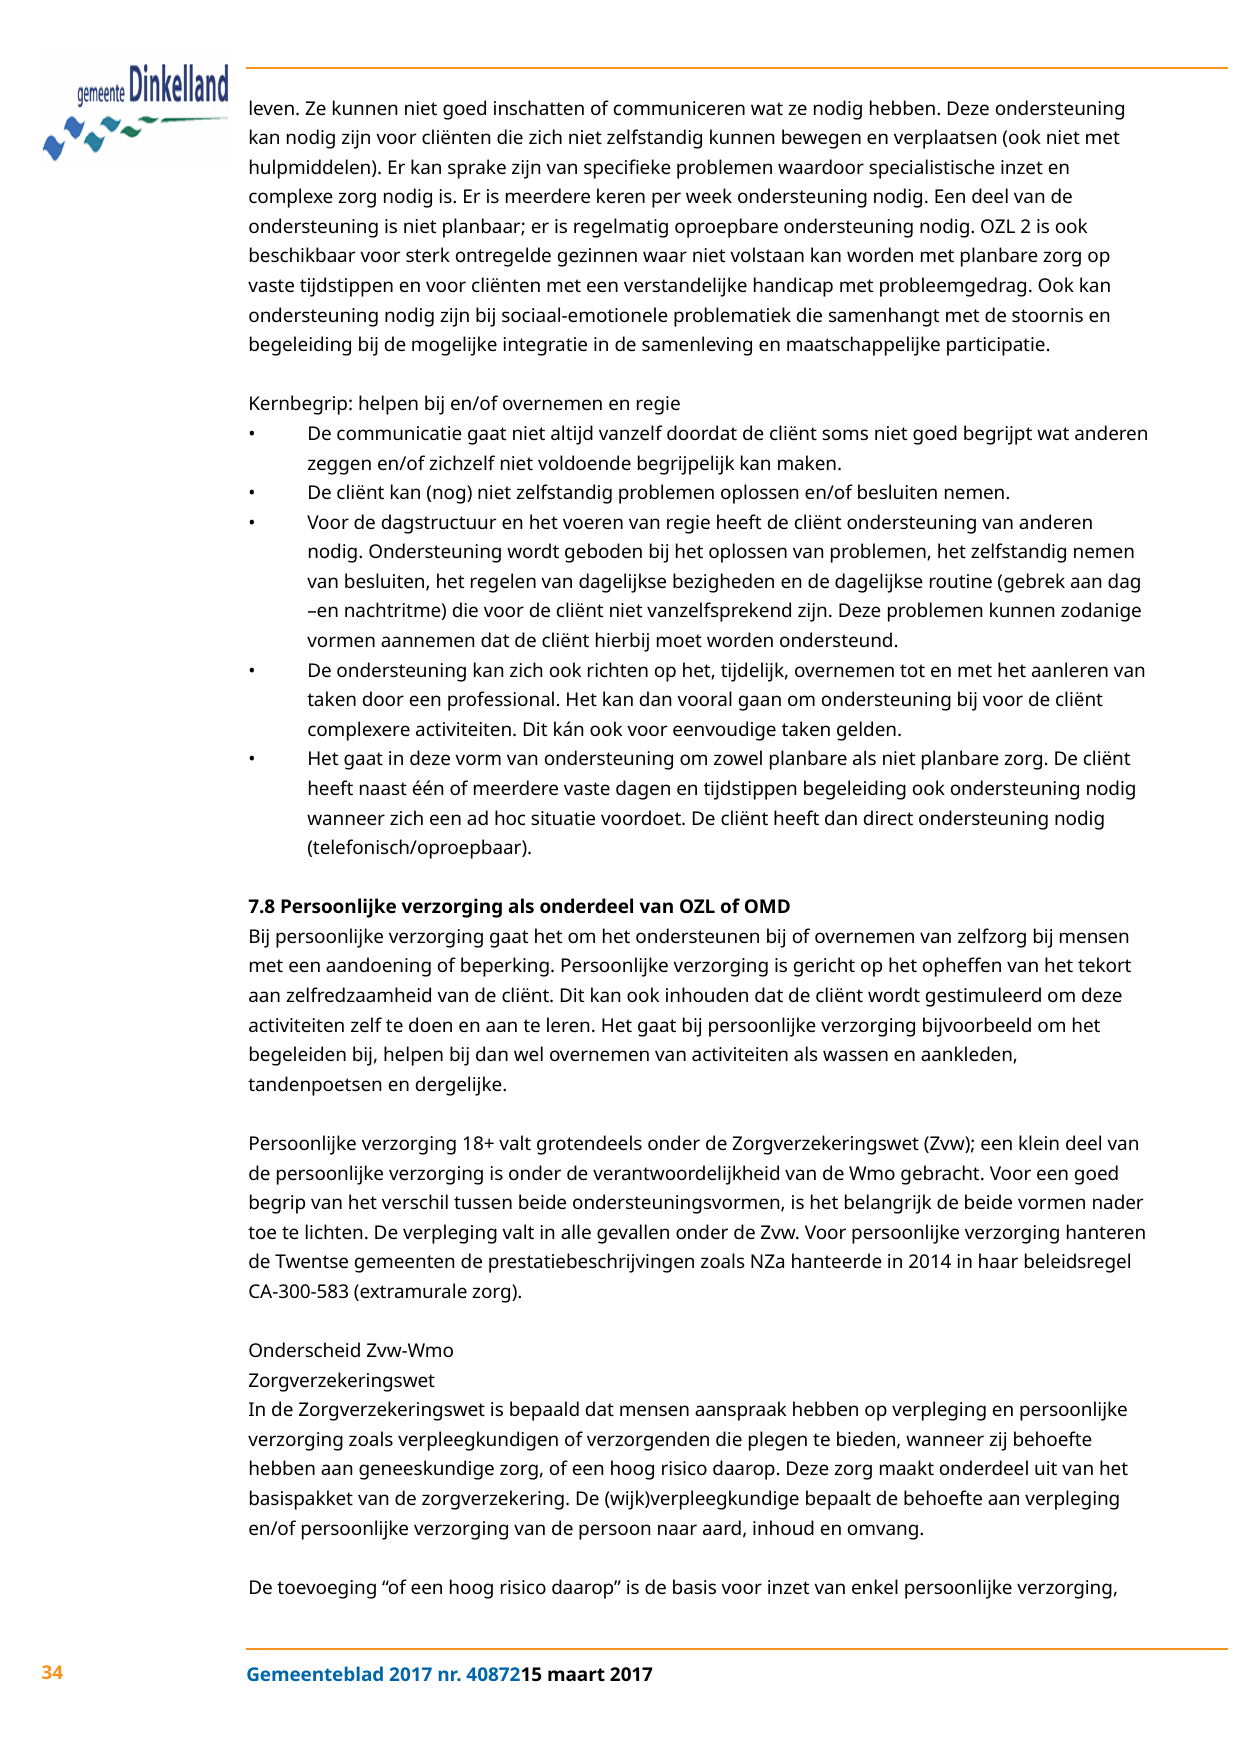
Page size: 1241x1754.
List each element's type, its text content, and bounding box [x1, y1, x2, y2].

text leven. Ze kunnen niet goed inschatten of communiceren wat ze nodig hebben. Deze ondersteuning kan nodig zijn voor cliënten die zich niet zelfstandig kunnen bewegen en verplaatsen (ook niet met hulpmiddelen). Er kan sprake zijn van specifieke problemen waardoor specialistische inzet en complexe zorg nodig is. Er is meerdere keren per week ondersteuning nodig. Een deel van de ondersteuning is niet planbaar; er is regelmatig oproepbare ondersteuning nodig. OZL 2 is ook beschikbaar voor sterk ontregelde gezinnen waar niet volstaan kan worden met planbare zorg op vaste tijdstippen en voor cliënten met een verstandelijke handicap met probleemgedrag. Ook kan ondersteuning nodig zijn bij sociaal-emotionele problematiek die samenhangt met de stoornis en begeleiding bij de mogelijke integratie in de samenleving en maatschappelijke participatie. [248, 95, 1152, 357]
text Onderscheid Zvw-Wmo [248, 1337, 1152, 1363]
text Persoonlijke verzorging 18+ valt grotendeels onder de Zorgverzekeringswet (Zvw); een klein deel van de persoonlijke verzorging is onder de verantwoordelijkheid van de Wmo gebracht. Voor een goed begrip van het verschil tussen beide ondersteuningsvormen, is het belangrijk de beide vormen nader toe te lichten. De verpleging valt in alle gevallen onder de Zvw. Voor persoonlijke verzorging hanteren de Twentse gemeenten de prestatiebeschrijvingen zoals NZa hanteerde in 2014 in haar beleidsregel CA-300-583 (extramurale zorg). [248, 1130, 1152, 1304]
list De communicatie gaat niet altijd vanzelf doordat de cliënt soms niet goed begrijpt wat anderen zeggen en/of zichzelf niet voldoende begrijpelijk kan maken. [248, 420, 1152, 476]
text Kernbegrip: helpen bij en/of overnemen en regie [248, 391, 1152, 416]
text Bij persoonlijke verzorging gaat het om het ondersteunen bij of overnemen van zelfzorg bij mensen met een aandoening of beperking. Persoonlijke verzorging is gericht op het opheffen van het tekort aan zelfredzaamheid van de cliënt. Dit kan ook inhouden dat de cliënt wordt gestimuleerd om deze activiteiten zelf te doen en aan te leren. Het gaat bij persoonlijke verzorging bijvoorbeeld om het begeleiden bij, helpen bij dan wel overnemen van activiteiten als wassen en aankleden, tandenpoetsen en dergelijke. [248, 923, 1152, 1097]
text Zorgverzekeringswet [248, 1367, 1152, 1393]
list De ondersteuning kan zich ook richten op het, tijdelijk, overnemen tot en met het aanleren van taken door een professional. Het kan dan vooral gaan om ondersteuning bij voor de cliënt complexere activiteiten. Dit kán ook voor eenvoudige taken gelden. [248, 657, 1152, 742]
list Voor de dagstructuur en het voeren van regie heeft de cliënt ondersteuning van anderen nodig. Ondersteuning wordt geboden bij het oplossen van problemen, het zelfstandig nemen van besluiten, het regelen van dagelijkse bezigheden en de dagelijkse routine (gebrek aan dag –en nachtritme) die voor de cliënt niet vanzelfsprekend zijn. Deze problemen kunnen zodanige vormen aannemen dat de cliënt hierbij moet worden ondersteund. [248, 509, 1152, 653]
list De cliënt kan (nog) niet zelfstandig problemen oplossen en/of besluiten nemen. [248, 479, 1152, 505]
text De toevoeging “of een hoog risico daarop” is de basis voor inzet van enkel persoonlijke verzorging, [248, 1574, 1152, 1600]
list Het gaat in deze vorm van ondersteuning om zowel planbare als niet planbare zorg. De cliënt heeft naast één of meerdere vaste dagen en tijdstippen begeleiding ook ondersteuning nodig wanneer zich een ad hoc situatie voordoet. De cliënt heeft dan direct ondersteuning nodig (telefonisch/oproepbaar). [248, 746, 1152, 860]
picture [41, 47, 231, 172]
text 7.8 Persoonlijke verzorging als onderdeel van OZL of OMD [248, 893, 1152, 919]
text In de Zorgverzekeringswet is bepaald dat mensen aanspraak hebben op verpleging en persoonlijke verzorging zoals verpleegkundigen of verzorgenden die plegen te bieden, wanneer zij behoefte hebben aan geneeskundige zorg, of een hoog risico daarop. Deze zorg maakt onderdeel uit van het basispakket van de zorgverzekering. De (wijk)verpleegkundige bepaalt de behoefte aan verpleging en/of persoonlijke verzorging van de persoon naar aard, inhoud en omvang. [248, 1396, 1152, 1541]
